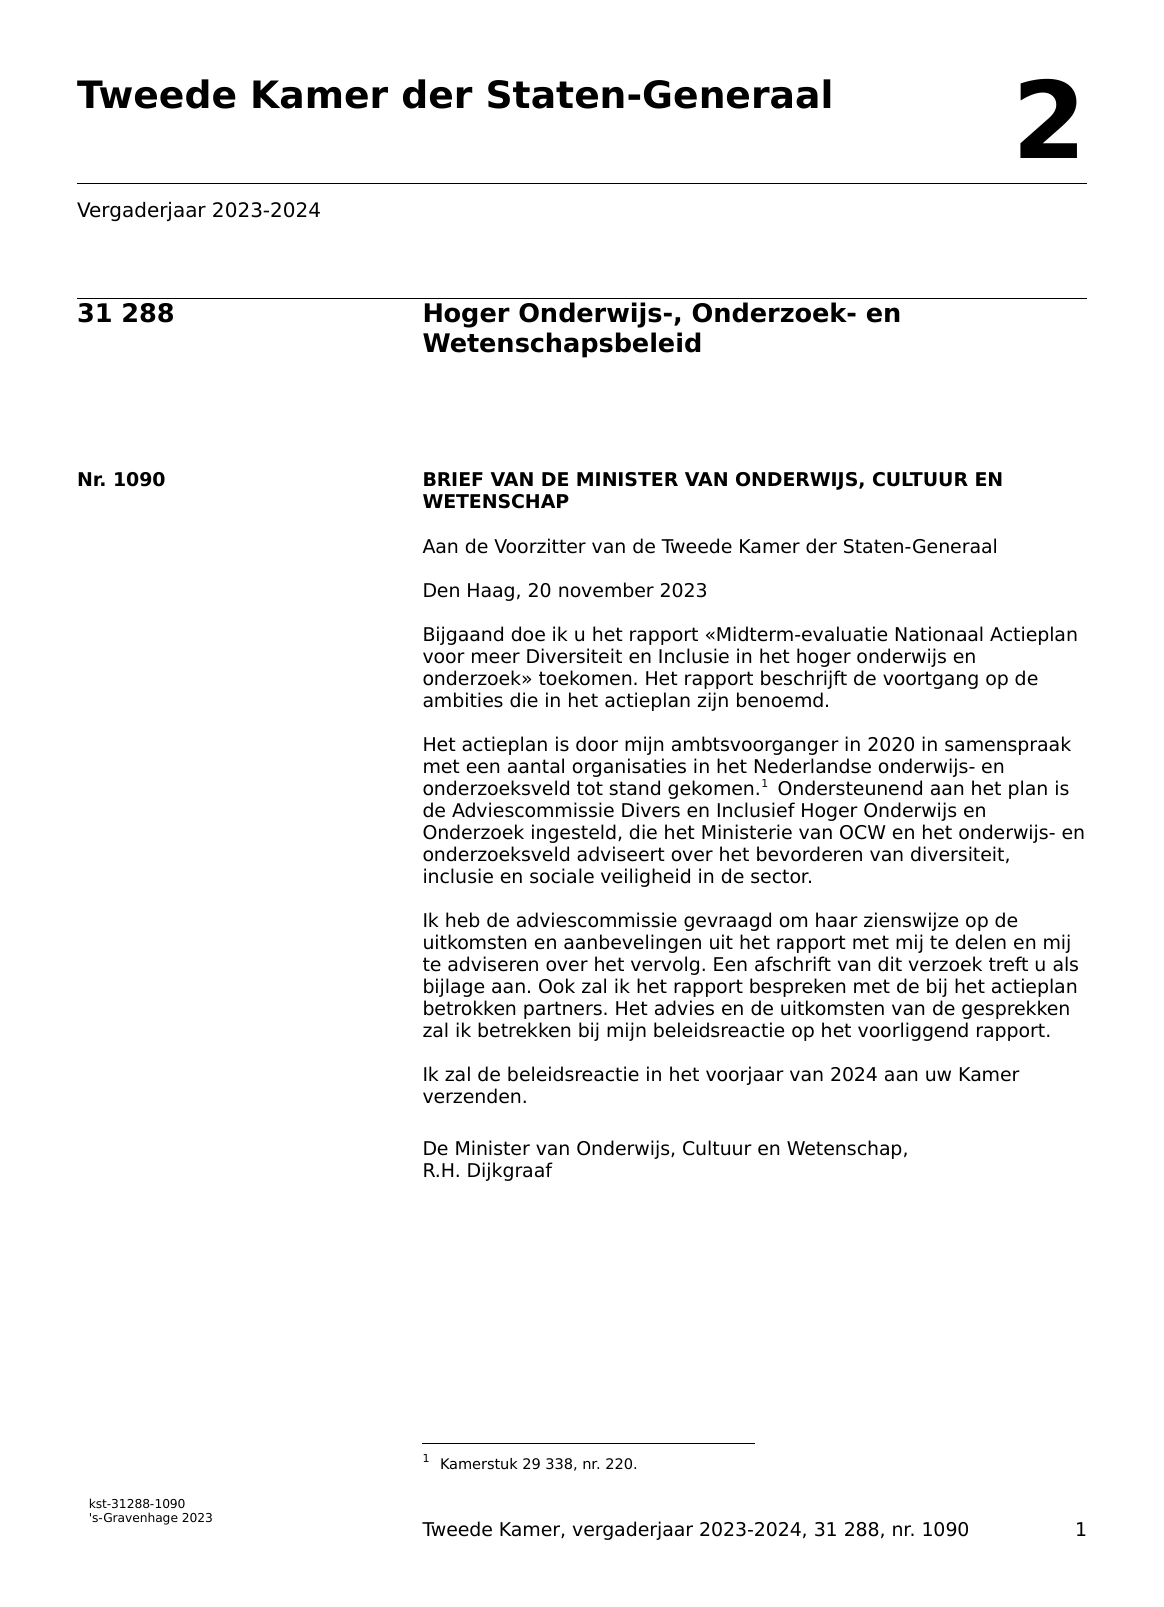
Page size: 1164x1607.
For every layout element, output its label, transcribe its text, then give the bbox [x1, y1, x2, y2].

table_cell Vergaderjaar 2023-2024 [77, 184, 1087, 298]
text 's-Gravenhage 2023 [88, 1511, 323, 1525]
text De Minister van Onderwijs, Cultuur en Wetenschap, R.H. Dijkgraaf [422, 1138, 1087, 1182]
text Den Haag, 20 november 2023 [422, 580, 1087, 602]
table_header 2 [886, 59, 1087, 183]
table_header Tweede Kamer der Staten-Generaal [77, 59, 886, 183]
text Het actieplan is door mijn ambtsvoorganger in 2020 in samenspraak met een aantal organisaties in het Nederlandse onderwijs- en onderzoeksveld tot stand gekomen. Ondersteunend aan het plan is de Adviescommissie Divers en Inclusief Hoger Onderwijs en Onderzoek ingesteld, die het Ministerie van OCW en het onderwijs- en onderzoeksveld adviseert over het bevorderen van diversiteit, inclusie en sociale veiligheid in de sector. [422, 734, 1087, 888]
text Bijgaand doe ik u het rapport «Midterm-evaluatie Nationaal Actieplan voor meer Diversiteit en Inclusie in het hoger onderwijs en onderzoek» toekomen. Het rapport beschrijft de voortgang op de ambities die in het actieplan zijn benoemd. [422, 624, 1087, 712]
text kst-31288-1090 [88, 1497, 323, 1511]
text Kamerstuk 29 338, nr. 220. [422, 1452, 1087, 1474]
text Ik heb de adviescommissie gevraagd om haar zienswijze op de uitkomsten en aanbevelingen uit het rapport met mij te delen en mij te adviseren over het vervolg. Een afschrift van dit verzoek treft u als bijlage aan. Ook zal ik het rapport bespreken met de bij het actieplan betrokken partners. Het advies en de uitkomsten van de gesprekken zal ik betrekken bij mijn beleidsreactie op het voorliggend rapport. [422, 910, 1087, 1042]
text Ik zal de beleidsreactie in het voorjaar van 2024 aan uw Kamer verzenden. [422, 1064, 1087, 1108]
subtitle 31 288 Hoger Onderwijs-, Onderzoek- en Wetenschapsbeleid [77, 299, 1087, 358]
subtitle Nr. 1090 BRIEF VAN DE MINISTER VAN ONDERWIJS, CULTUUR EN WETENSCHAP [77, 469, 1087, 513]
text Aan de Voorzitter van de Tweede Kamer der Staten-Generaal [422, 536, 1087, 557]
